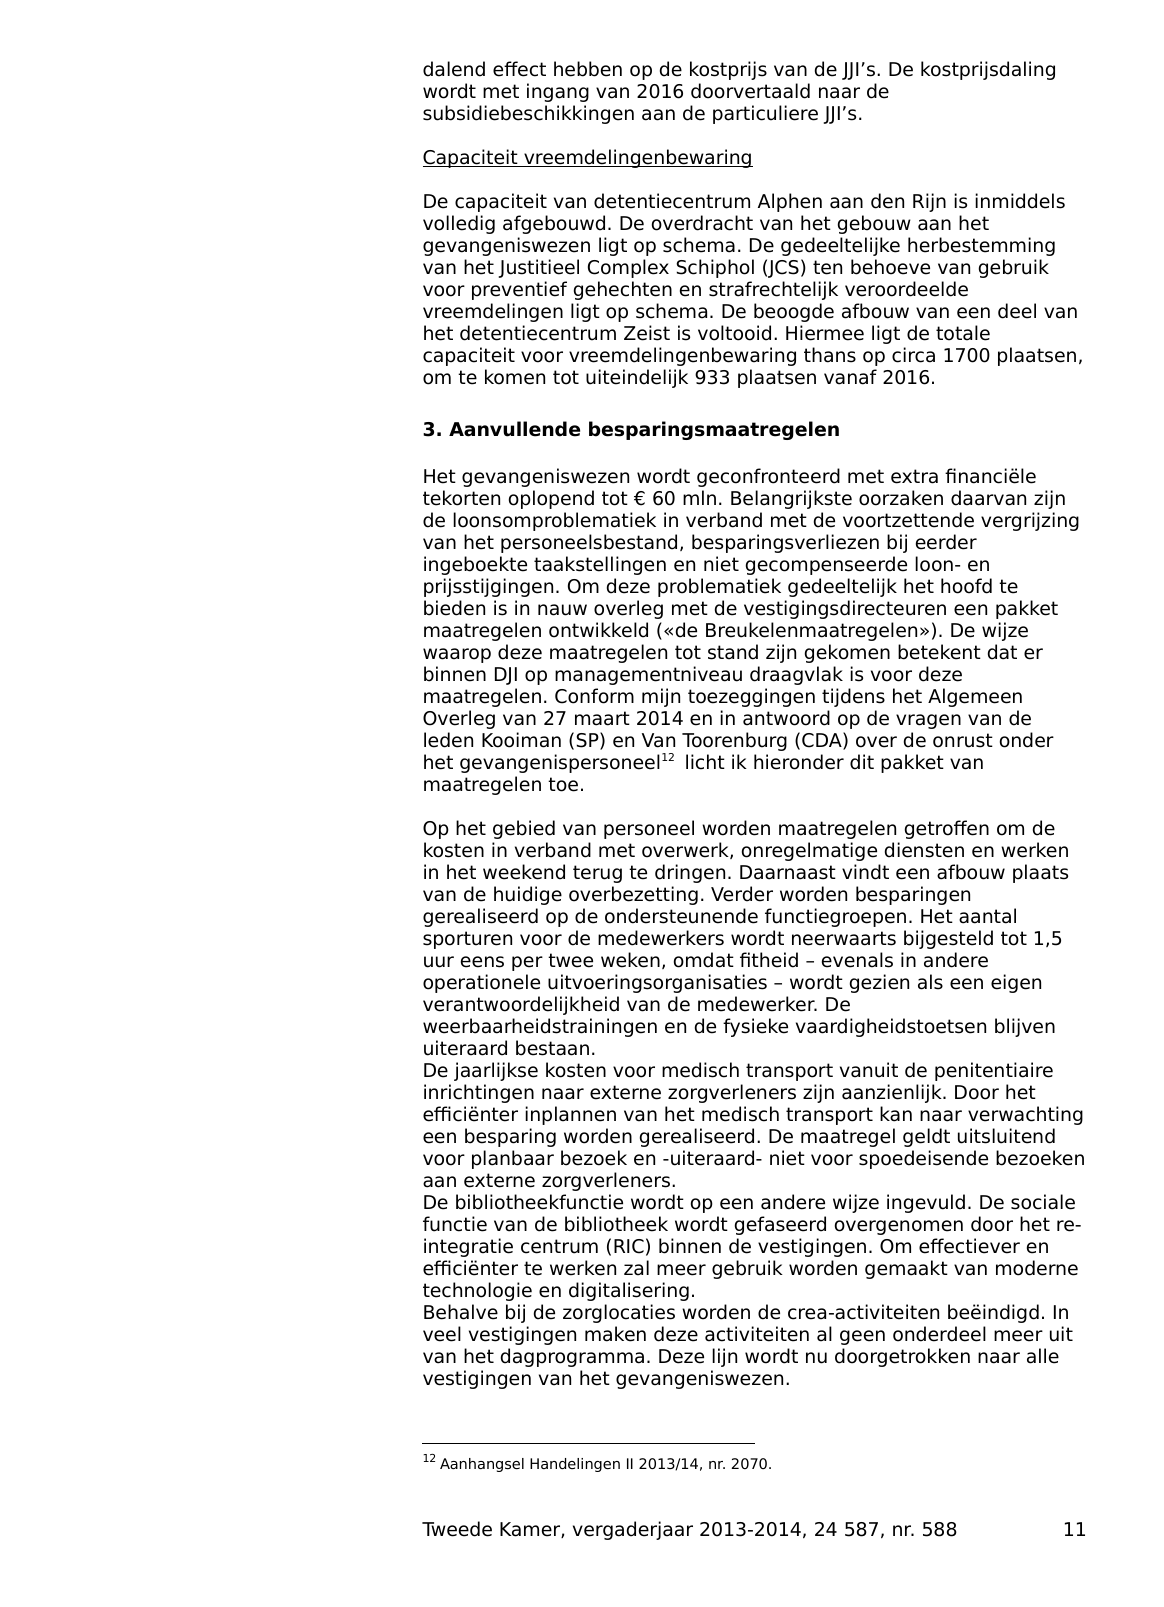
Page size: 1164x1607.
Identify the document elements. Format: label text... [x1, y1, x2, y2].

text Op het gebied van personeel worden maatregelen getroffen om de kosten in verband met overwerk, onregelmatige diensten en werken in het weekend terug te dringen. Daarnaast vindt een afbouw plaats van de huidige overbezetting. Verder worden besparingen gerealiseerd op de ondersteunende functiegroepen. Het aantal sporturen voor de medewerkers wordt neerwaarts bijgesteld tot 1,5 uur eens per twee weken, omdat fitheid – evenals in andere operationele uitvoeringsorganisaties – wordt gezien als een eigen verantwoordelijkheid van de medewerker. De weerbaarheidstrainingen en de fysieke vaardigheidstoetsen blijven uiteraard bestaan. [422, 818, 1087, 1060]
text De capaciteit van detentiecentrum Alphen aan den Rijn is inmiddels volledig afgebouwd. De overdracht van het gebouw aan het gevangeniswezen ligt op schema. De gedeeltelijke herbestemming van het Justitieel Complex Schiphol (JCS) ten behoeve van gebruik voor preventief gehechten en strafrechtelijk veroordeelde vreemdelingen ligt op schema. De beoogde afbouw van een deel van het detentiecentrum Zeist is voltooid. Hiermee ligt de totale capaciteit voor vreemdelingenbewaring thans op circa 1700 plaatsen, om te komen tot uiteindelijk 933 plaatsen vanaf 2016. [422, 191, 1087, 389]
text Behalve bij de zorglocaties worden de crea-activiteiten beëindigd. In veel vestigingen maken deze activiteiten al geen onderdeel meer uit van het dagprogramma. Deze lijn wordt nu doorgetrokken naar alle vestigingen van het gevangeniswezen. [422, 1302, 1087, 1389]
text De bibliotheekfunctie wordt op een andere wijze ingevuld. De sociale functie van de bibliotheek wordt gefaseerd overgenomen door het re-integratie centrum (RIC) binnen de vestigingen. Om effectiever en efficiënter te werken zal meer gebruik worden gemaakt van moderne technologie en digitalisering. [422, 1192, 1087, 1302]
subtitle Capaciteit vreemdelingenbewaring [422, 147, 1087, 169]
text dalend effect hebben op de kostprijs van de JJI’s. De kostprijsdaling wordt met ingang van 2016 doorvertaald naar de subsidiebeschikkingen aan de particuliere JJI’s. [422, 59, 1087, 125]
text Aanhangsel Handelingen II 2013/14, nr. 2070. [422, 1452, 1087, 1474]
text Het gevangeniswezen wordt geconfronteerd met extra financiële tekorten oplopend tot € 60 mln. Belangrijkste oorzaken daarvan zijn de loonsomproblematiek in verband met de voortzettende vergrijzing van het personeelsbestand, besparingsverliezen bij eerder ingeboekte taakstellingen en niet gecompenseerde loon- en prijsstijgingen. Om deze problematiek gedeeltelijk het hoofd te bieden is in nauw overleg met de vestigingsdirecteuren een pakket maatregelen ontwikkeld («de Breukelenmaatregelen»). De wijze waarop deze maatregelen tot stand zijn gekomen betekent dat er binnen DJI op managementniveau draagvlak is voor deze maatregelen. Conform mijn toezeggingen tijdens het Algemeen Overleg van 27 maart 2014 en in antwoord op de vragen van de leden Kooiman (SP) en Van Toorenburg (CDA) over de onrust onder het gevangenispersoneel licht ik hieronder dit pakket van maatregelen toe. [422, 466, 1087, 796]
text De jaarlijkse kosten voor medisch transport vanuit de penitentiaire inrichtingen naar externe zorgverleners zijn aanzienlijk. Door het efficiënter inplannen van het medisch transport kan naar verwachting een besparing worden gerealiseerd. De maatregel geldt uitsluitend voor planbaar bezoek en -uiteraard- niet voor spoedeisende bezoeken aan externe zorgverleners. [422, 1060, 1087, 1192]
subtitle 3. Aanvullende besparingsmaatregelen [422, 419, 1087, 441]
